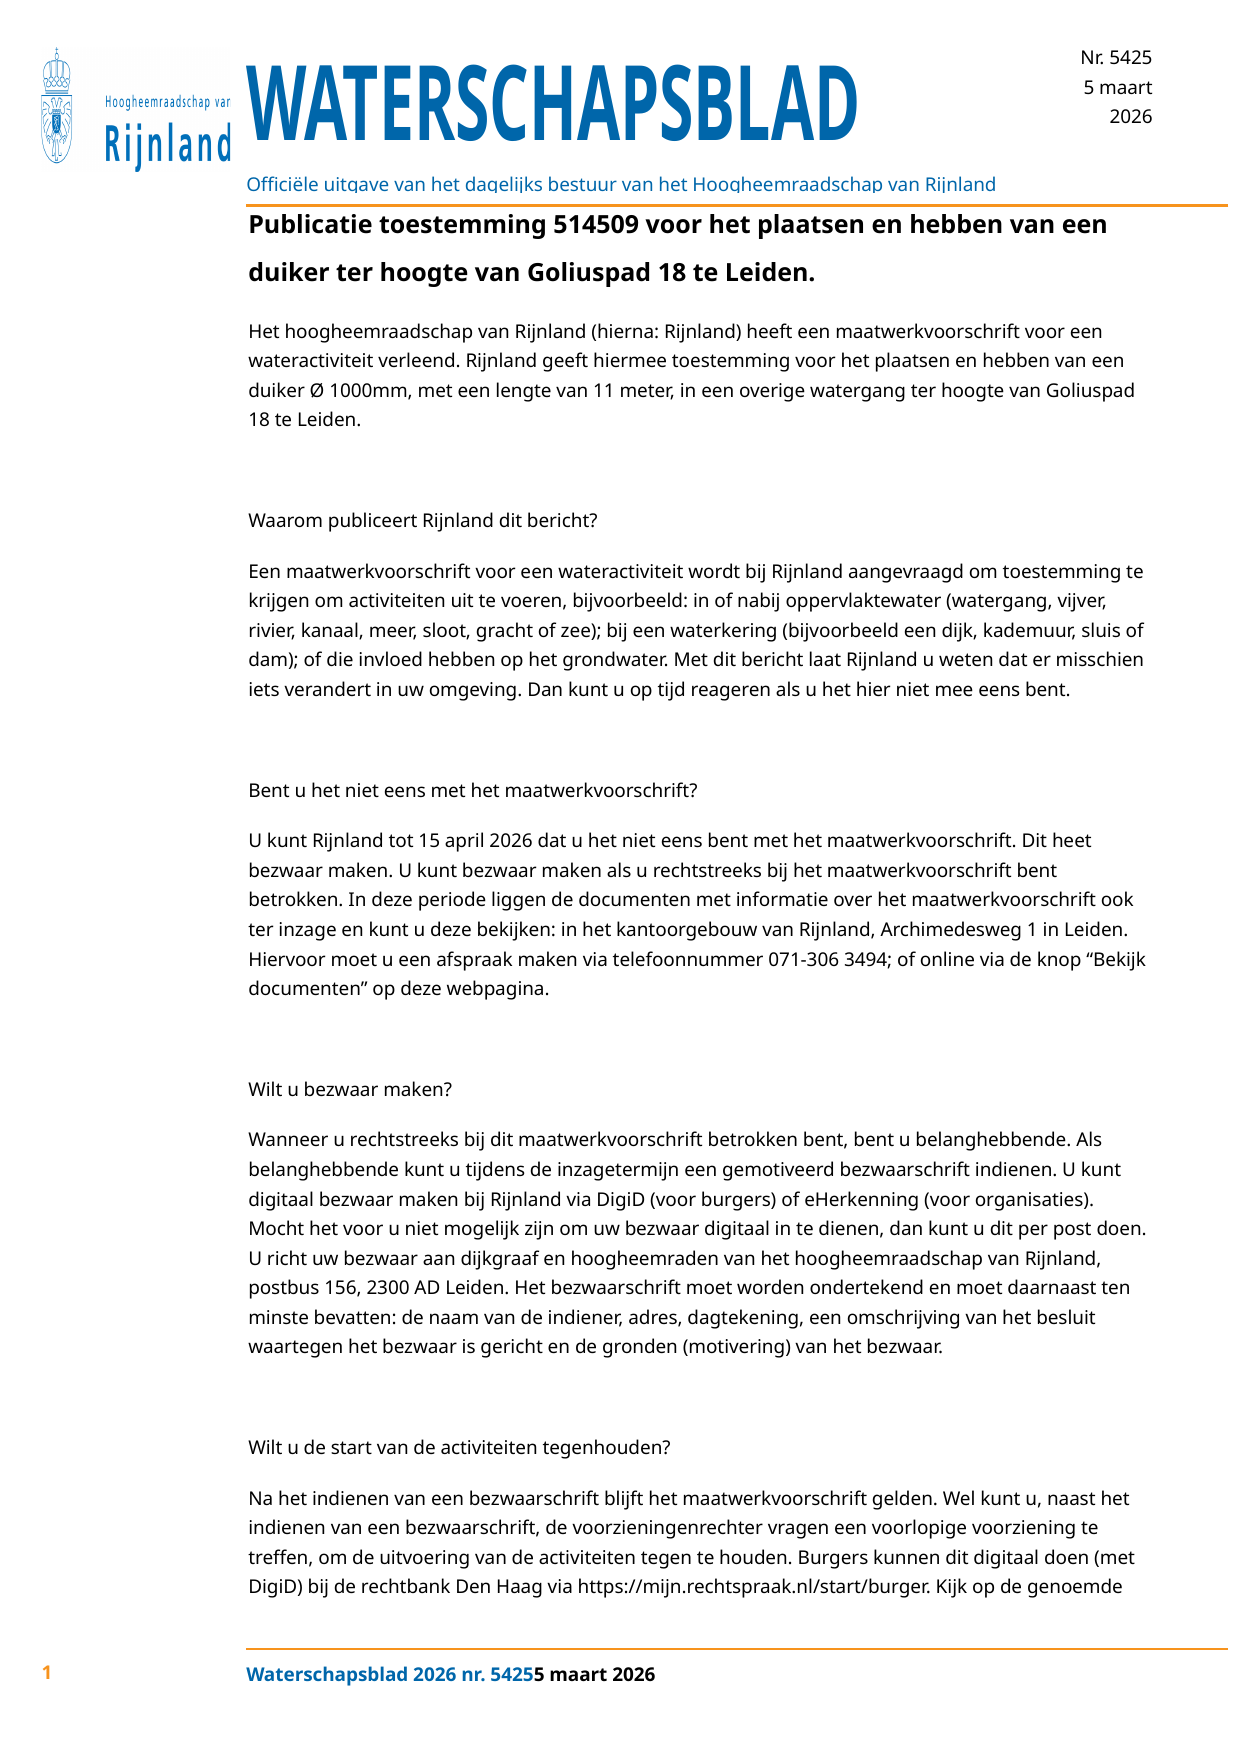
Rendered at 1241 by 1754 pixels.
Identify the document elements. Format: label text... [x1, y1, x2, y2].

text Wilt u de start van de activiteiten tegenhouden? [248, 1434, 1152, 1460]
text Een maatwerkvoorschrift voor een wateractiviteit wordt bij Rijnland aangevraagd om toestemming te krijgen om activiteiten uit te voeren, bijvoorbeeld: in of nabij oppervlaktewater (watergang, vijver, rivier, kanaal, meer, sloot, gracht of zee); bij een waterkering (bijvoorbeeld een dijk, kademuur, sluis of dam); of die invloed hebben op het grondwater. Met dit bericht laat Rijnland u weten dat er misschien iets verandert in uw omgeving. Dan kunt u op tijd reageren als u het hier niet mee eens bent. [248, 558, 1152, 702]
text Wanneer u rechtstreeks bij dit maatwerkvoorschrift betrokken bent, bent u belanghebbende. Als belanghebbende kunt u tijdens de inzagetermijn een gemotiveerd bezwaarschrift indienen. U kunt digitaal bezwaar maken bij Rijnland via DigiD (voor burgers) of eHerkenning (voor organisaties). Mocht het voor u niet mogelijk zijn om uw bezwaar digitaal in te dienen, dan kunt u dit per post doen. U richt uw bezwaar aan dijkgraaf en hoogheemraden van het hoogheemraadschap van Rijnland, postbus 156, 2300 AD Leiden. Het bezwaarschrift moet worden ondertekend en moet daarnaast ten minste bevatten: de naam van de indiener, adres, dagtekening, een omschrijving van het besluit waartegen het bezwaar is gericht en de gronden (motivering) van het bezwaar. [248, 1127, 1152, 1359]
text Wilt u bezwaar maken? [248, 1076, 1152, 1102]
text U kunt Rijnland tot 15 april 2026 dat u het niet eens bent met het maatwerkvoorschrift. Dit heet bezwaar maken. U kunt bezwaar maken als u rechtstreeks bij het maatwerkvoorschrift bent betrokken. In deze periode liggen de documenten met informatie over het maatwerkvoorschrift ook ter inzage en kunt u deze bekijken: in het kantoorgebouw van Rijnland, Archimedesweg 1 in Leiden. Hiervoor moet u een afspraak maken via telefoonnummer 071-306 3494; of online via de knop “Bekijk documenten” op deze webpagina. [248, 827, 1152, 1001]
text Het hoogheemraadschap van Rijnland (hierna: Rijnland) heeft een maatwerkvoorschrift voor een wateractiviteit verleend. Rijnland geeft hiermee toestemming voor het plaatsen en hebben van een duiker Ø 1000mm, met een lengte van 11 meter, in een overige watergang ter hoogte van Goliuspad 18 te Leiden. [248, 318, 1152, 432]
picture [41, 47, 231, 172]
text Bent u het niet eens met het maatwerkvoorschrift? [248, 777, 1152, 803]
text Na het indienen van een bezwaarschrift blijft het maatwerkvoorschrift gelden. Wel kunt u, naast het indienen van een bezwaarschrift, de voorzieningenrechter vragen een voorlopige voorziening te treffen, om de uitvoering van de activiteiten tegen te houden. Burgers kunnen dit digitaal doen (met DigiD) bij de rechtbank Den Haag via https://mijn.rechtspraak.nl/start/burger. Kijk op de genoemde [248, 1485, 1152, 1599]
text Waarom publiceert Rijnland dit bericht? [248, 507, 1152, 533]
text Publicatie toestemming 514509 voor het plaatsen en hebben van een duiker ter hoogte van Goliuspad 18 te Leiden. [248, 207, 1152, 288]
